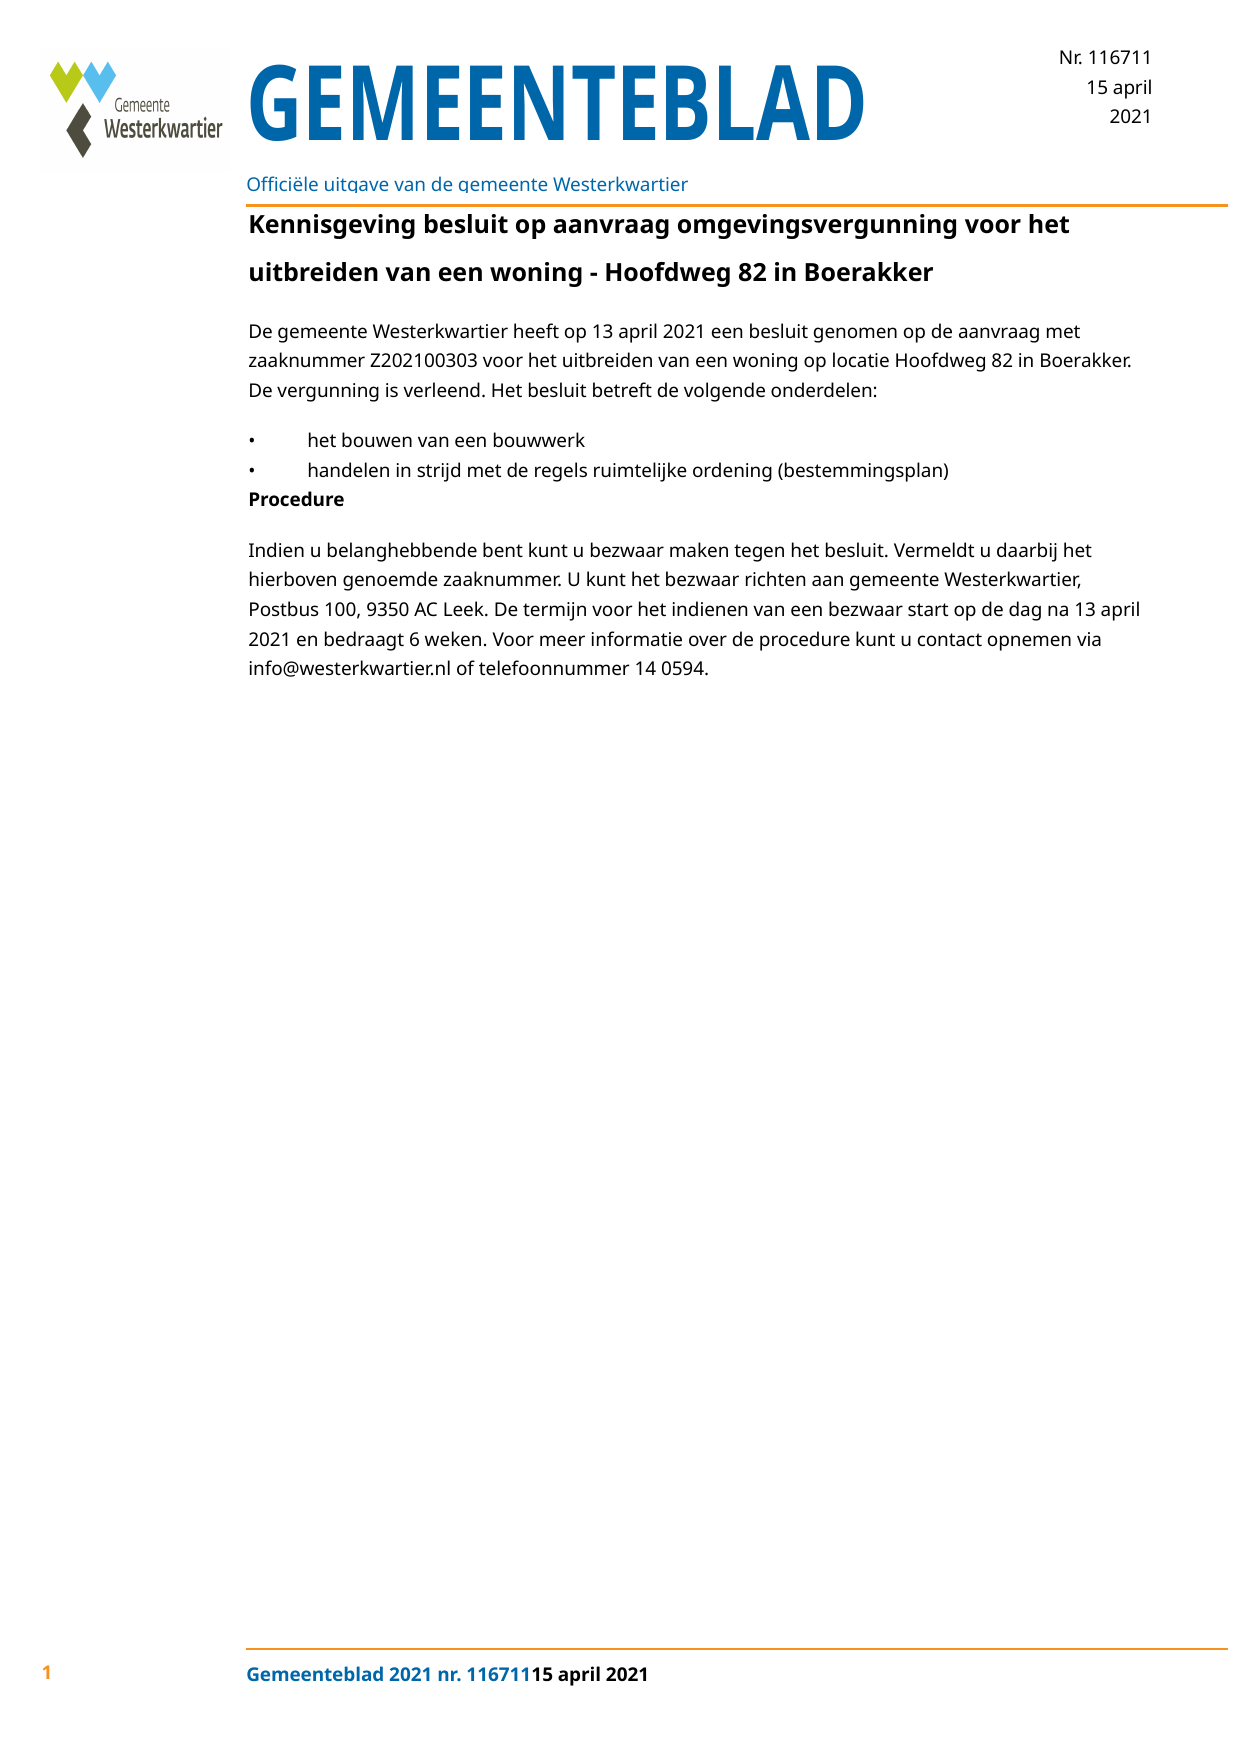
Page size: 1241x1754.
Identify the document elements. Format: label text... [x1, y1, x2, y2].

list het bouwen van een bouwwerk [248, 427, 1152, 453]
list handelen in strijd met de regels ruimtelijke ordening (bestemmingsplan) [248, 457, 1152, 483]
text Procedure [248, 487, 1152, 512]
picture [41, 47, 231, 172]
text Indien u belanghebbende bent kunt u bezwaar maken tegen het besluit. Vermeldt u daarbij het hierboven genoemde zaaknummer. U kunt het bezwaar richten aan gemeente Westerkwartier, Postbus 100, 9350 AC Leek. De termijn voor het indienen van een bezwaar start op de dag na 13 april 2021 en bedraagt 6 weken. Voor meer informatie over de procedure kunt u contact opnemen via info@westerkwartier.nl of telefoonnummer 14 0594. [248, 537, 1152, 681]
text De gemeente Westerkwartier heeft op 13 april 2021 een besluit genomen op de aanvraag met zaaknummer Z202100303 voor het uitbreiden van een woning op locatie Hoofdweg 82 in Boerakker. De vergunning is verleend. Het besluit betreft de volgende onderdelen: [248, 318, 1152, 403]
text Kennisgeving besluit op aanvraag omgevingsvergunning voor het uitbreiden van een woning - Hoofdweg 82 in Boerakker [248, 207, 1152, 288]
